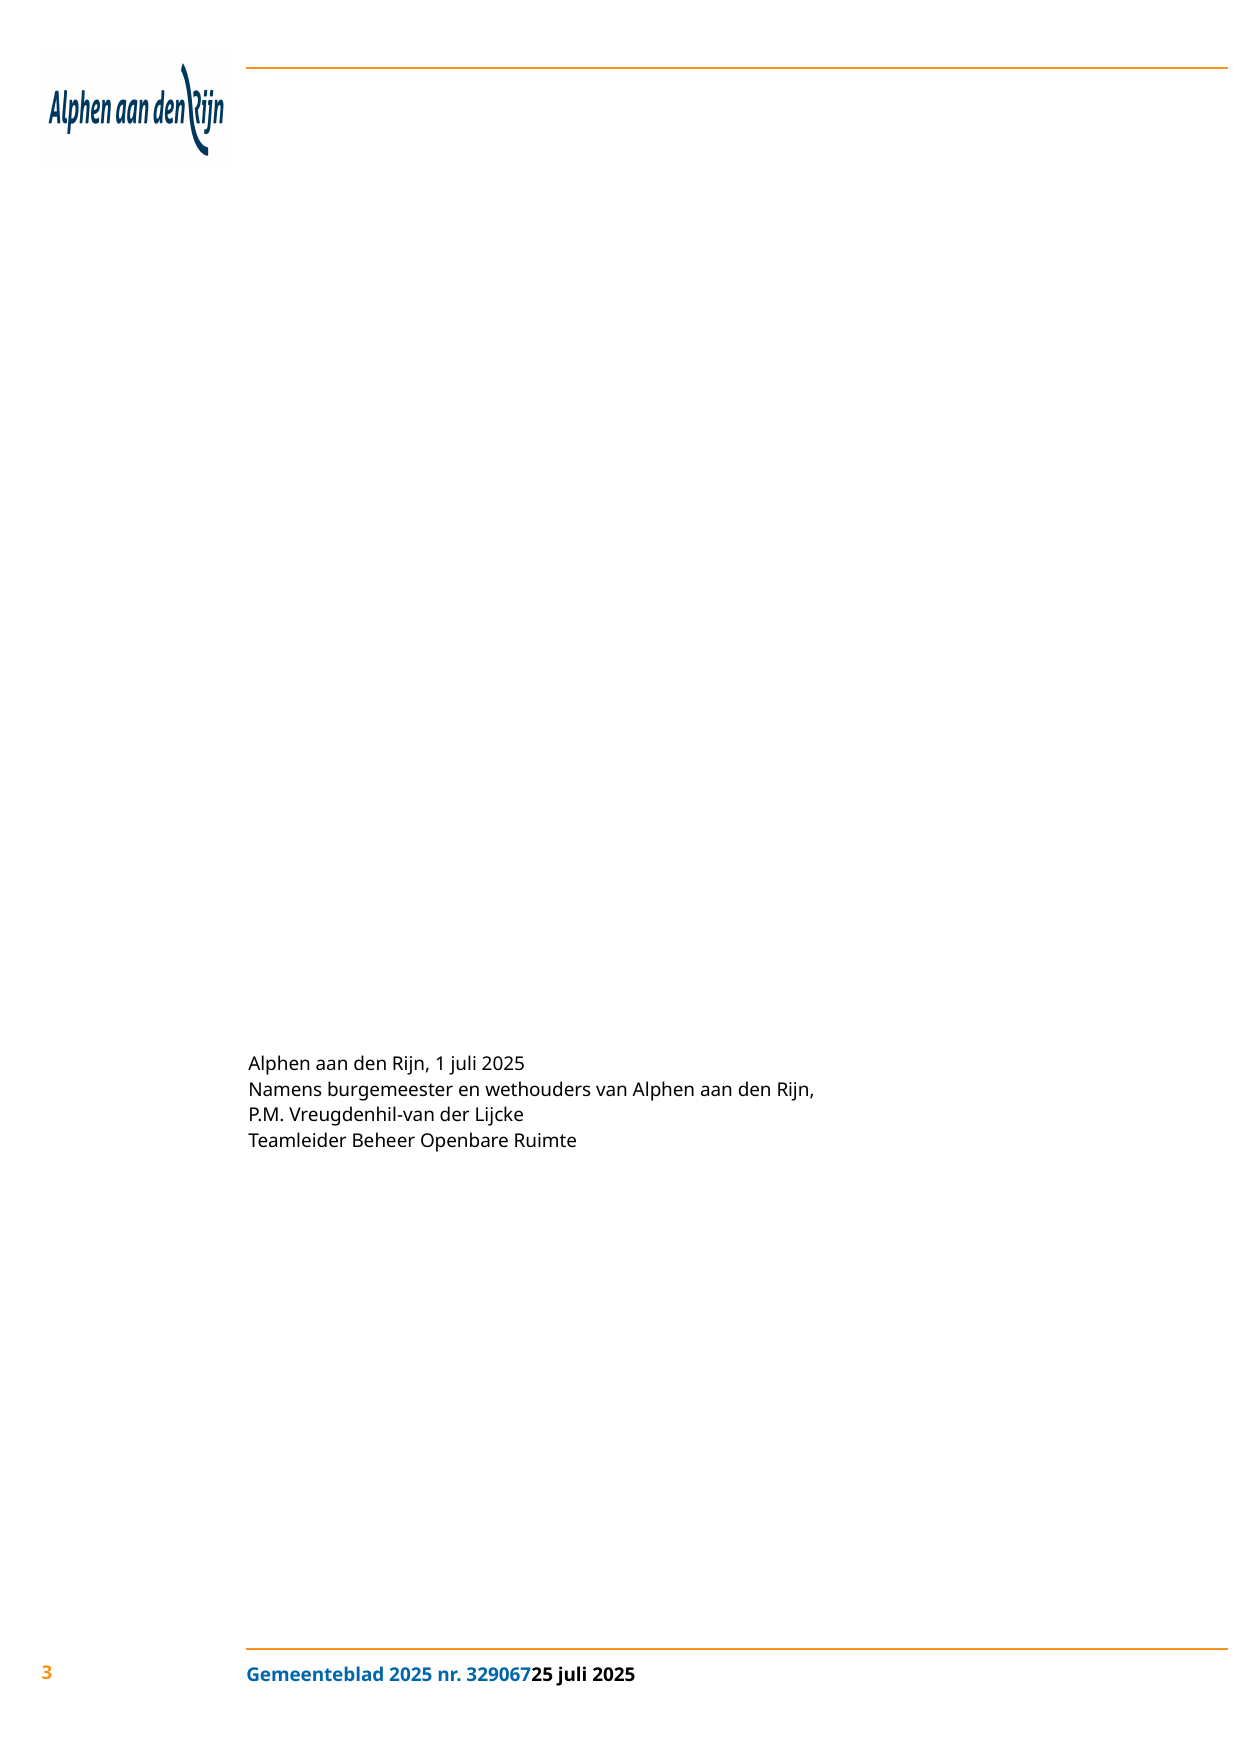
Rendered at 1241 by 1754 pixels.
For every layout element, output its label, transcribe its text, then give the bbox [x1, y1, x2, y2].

text Alphen aan den Rijn, 1 juli 2025 [248, 1050, 1152, 1076]
text Teamleider Beheer Openbare Ruimte [248, 1127, 1152, 1153]
picture [41, 47, 231, 172]
text P.M. Vreugdenhil-van der Lijcke [248, 1102, 1152, 1127]
text Namens burgemeester en wethouders van Alphen aan den Rijn, [248, 1076, 1152, 1102]
